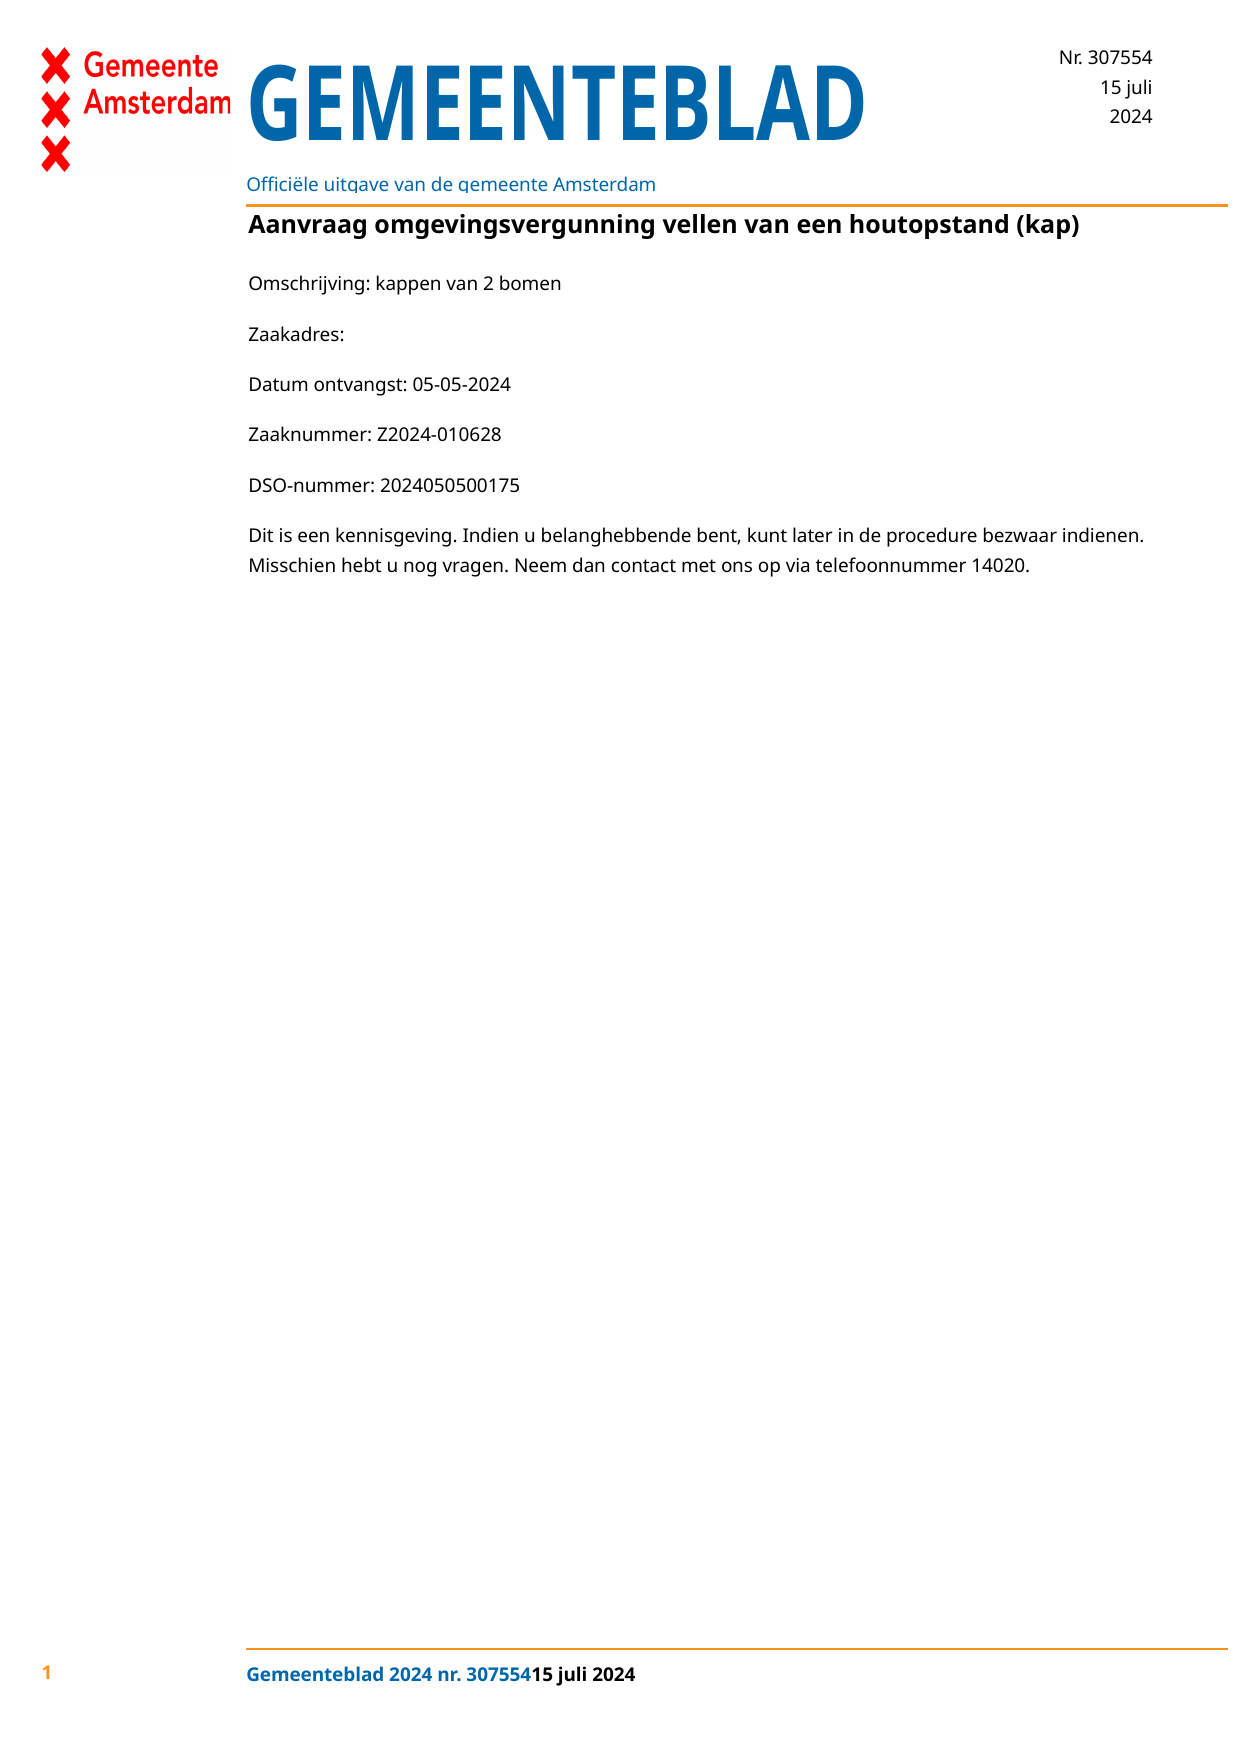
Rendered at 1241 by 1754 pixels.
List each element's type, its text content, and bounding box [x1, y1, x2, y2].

text Zaakadres: [248, 321, 1152, 346]
picture [41, 47, 231, 172]
text Aanvraag omgevingsvergunning vellen van een houtopstand (kap) [248, 207, 1152, 241]
text Datum ontvangst: 05-05-2024 [248, 371, 1152, 397]
text Dit is een kennisgeving. Indien u belanghebbende bent, kunt later in de procedure bezwaar indienen. Misschien hebt u nog vragen. Neem dan contact met ons op via telefoonnummer 14020. [248, 522, 1152, 578]
text Omschrijving: kappen van 2 bomen [248, 270, 1152, 296]
text DSO-nummer: 2024050500175 [248, 472, 1152, 498]
text Zaaknummer: Z2024-010628 [248, 422, 1152, 447]
